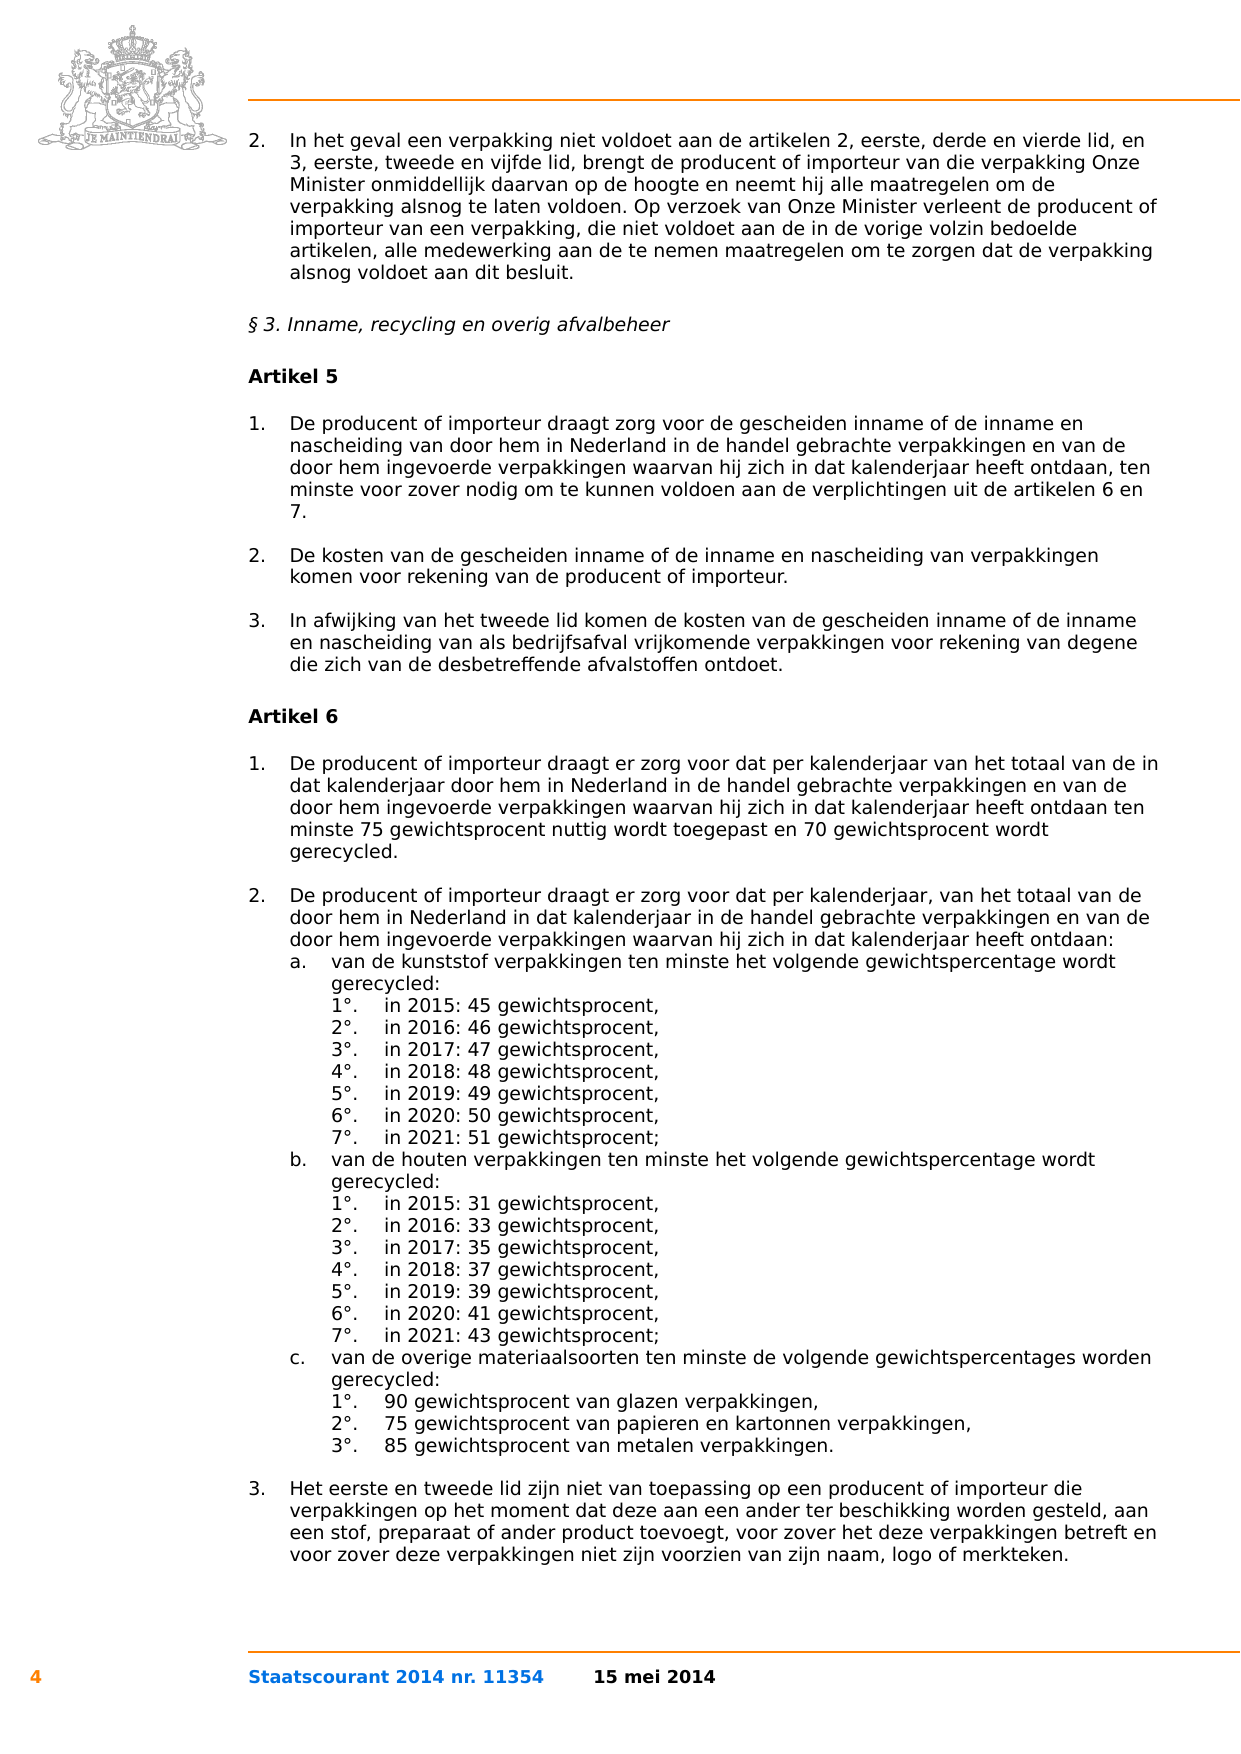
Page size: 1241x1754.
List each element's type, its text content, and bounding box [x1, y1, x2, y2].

picture [38, 25, 227, 150]
text 3. In afwijking van het tweede lid komen de kosten van de gescheiden inname of de inname en nascheiding van als bedrijfsafval vrijkomende verpakkingen voor rekening van degene die zich van de desbetreffende afvalstoffen ontdoet. [248, 610, 1163, 676]
text 4°. in 2018: 48 gewichtsprocent, [331, 1061, 1163, 1083]
text 1°. 90 gewichtsprocent van glazen verpakkingen, [331, 1391, 1163, 1412]
text 7°. in 2021: 51 gewichtsprocent; [331, 1127, 1163, 1149]
subtitle Artikel 5 [248, 366, 1163, 388]
text 1. De producent of importeur draagt er zorg voor dat per kalenderjaar van het totaal van de in dat kalenderjaar door hem in Nederland in de handel gebrachte verpakkingen en van de door hem ingevoerde verpakkingen waarvan hij zich in dat kalenderjaar heeft ontdaan ten minste 75 gewichtsprocent nuttig wordt toegepast en 70 gewichtsprocent wordt gerecycled. [248, 753, 1163, 863]
text 2°. in 2016: 33 gewichtsprocent, [331, 1215, 1163, 1237]
text 4°. in 2018: 37 gewichtsprocent, [331, 1259, 1163, 1281]
text 3°. in 2017: 35 gewichtsprocent, [331, 1237, 1163, 1259]
text 6°. in 2020: 50 gewichtsprocent, [331, 1105, 1163, 1127]
text 3°. in 2017: 47 gewichtsprocent, [331, 1039, 1163, 1061]
text b. van de houten verpakkingen ten minste het volgende gewichtspercentage wordt gerecycled: [289, 1149, 1163, 1193]
text 5°. in 2019: 39 gewichtsprocent, [331, 1281, 1163, 1303]
text 2. De kosten van de gescheiden inname of de inname en nascheiding van verpakkingen komen voor rekening van de producent of importeur. [248, 544, 1163, 588]
subtitle § 3. Inname, recycling en overig afvalbeheer [248, 314, 1163, 336]
text 2. De producent of importeur draagt er zorg voor dat per kalenderjaar, van het totaal van de door hem in Nederland in dat kalenderjaar in de handel gebrachte verpakkingen en van de door hem ingevoerde verpakkingen waarvan hij zich in dat kalenderjaar heeft ontdaan: [248, 885, 1163, 951]
text 2°. in 2016: 46 gewichtsprocent, [331, 1017, 1163, 1039]
text a. van de kunststof verpakkingen ten minste het volgende gewichtspercentage wordt gerecycled: [289, 951, 1163, 995]
text 1°. in 2015: 45 gewichtsprocent, [331, 995, 1163, 1017]
subtitle Artikel 6 [248, 706, 1163, 728]
text 5°. in 2019: 49 gewichtsprocent, [331, 1083, 1163, 1105]
text 2°. 75 gewichtsprocent van papieren en kartonnen verpakkingen, [331, 1412, 1163, 1434]
text 2. In het geval een verpakking niet voldoet aan de artikelen 2, eerste, derde en vierde lid, en 3, eerste, tweede en vijfde lid, brengt de producent of importeur van die verpakking Onze Minister onmiddellijk daarvan op de hoogte en neemt hij alle maatregelen om de verpakking alsnog te laten voldoen. Op verzoek van Onze Minister verleent de producent of importeur van een verpakking, die niet voldoet aan de in de vorige volzin bedoelde artikelen, alle medewerking aan de te nemen maatregelen om te zorgen dat de verpakking alsnog voldoet aan dit besluit. [248, 130, 1163, 284]
text 1. De producent of importeur draagt zorg voor de gescheiden inname of de inname en nascheiding van door hem in Nederland in de handel gebrachte verpakkingen en van de door hem ingevoerde verpakkingen waarvan hij zich in dat kalenderjaar heeft ontdaan, ten minste voor zover nodig om te kunnen voldoen aan de verplichtingen uit de artikelen 6 en 7. [248, 413, 1163, 523]
text 3. Het eerste en tweede lid zijn niet van toepassing op een producent of importeur die verpakkingen op het moment dat deze aan een ander ter beschikking worden gesteld, aan een stof, preparaat of ander product toevoegt, voor zover het deze verpakkingen betreft en voor zover deze verpakkingen niet zijn voorzien van zijn naam, logo of merkteken. [248, 1478, 1163, 1566]
text 6°. in 2020: 41 gewichtsprocent, [331, 1303, 1163, 1324]
text c. van de overige materiaalsoorten ten minste de volgende gewichtspercentages worden gerecycled: [289, 1347, 1163, 1391]
text 3°. 85 gewichtsprocent van metalen verpakkingen. [331, 1434, 1163, 1456]
text 7°. in 2021: 43 gewichtsprocent; [331, 1324, 1163, 1347]
text 1°. in 2015: 31 gewichtsprocent, [331, 1193, 1163, 1215]
